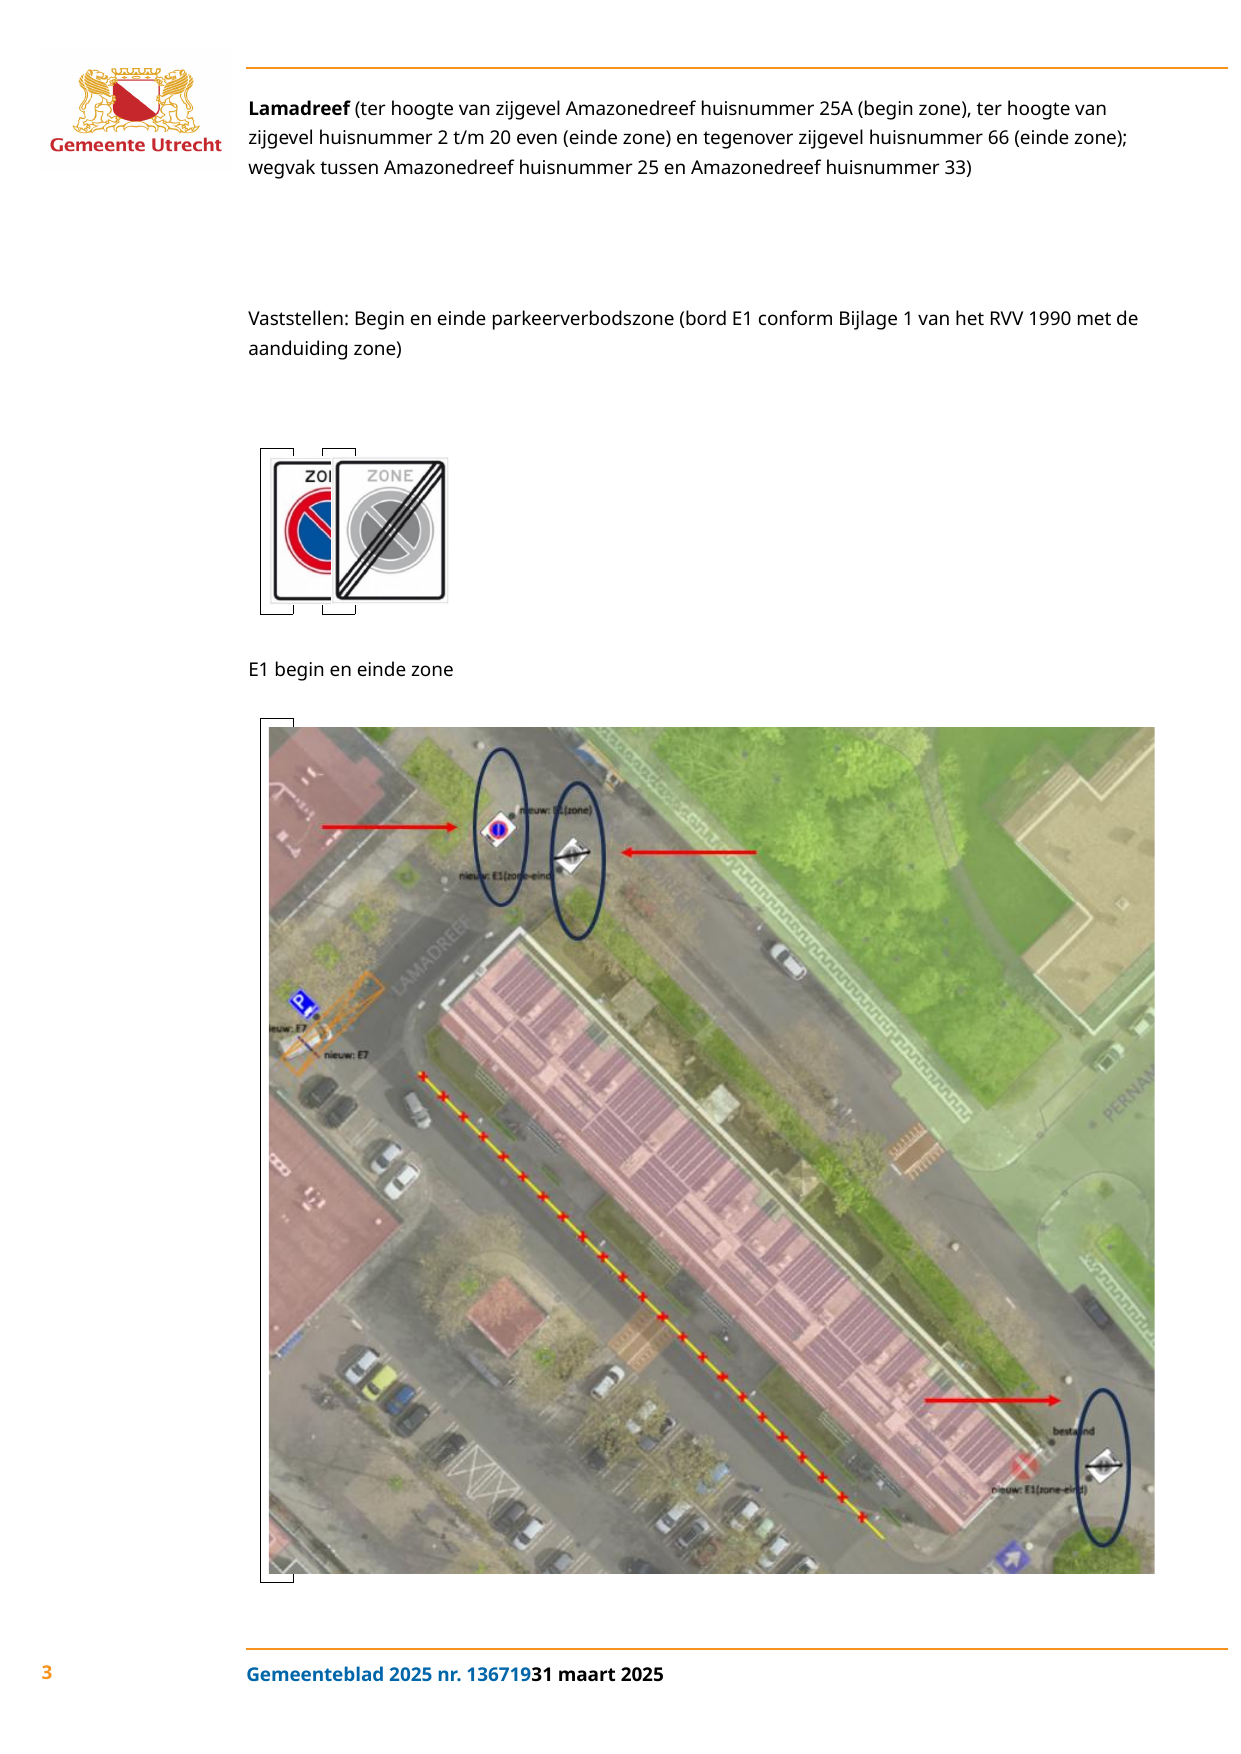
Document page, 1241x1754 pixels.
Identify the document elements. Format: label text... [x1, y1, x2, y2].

text Vaststellen: Begin en einde parkeerverbodszone (bord E1 conform Bijlage 1 van het RVV 1990 met de aanduiding zone) [248, 305, 1152, 361]
picture [268, 727, 1155, 1574]
picture [268, 456, 449, 605]
text E1 begin en einde zone [248, 656, 1152, 682]
text Lamadreef (ter hoogte van zijgevel Amazonedreef huisnummer 25A (begin zone), ter hoogte van zijgevel huisnummer 2 t/m 20 even (einde zone) en tegenover zijgevel huisnummer 66 (einde zone); wegvak tussen Amazonedreef huisnummer 25 en Amazonedreef huisnummer 33) [248, 95, 1152, 180]
picture [41, 47, 231, 172]
